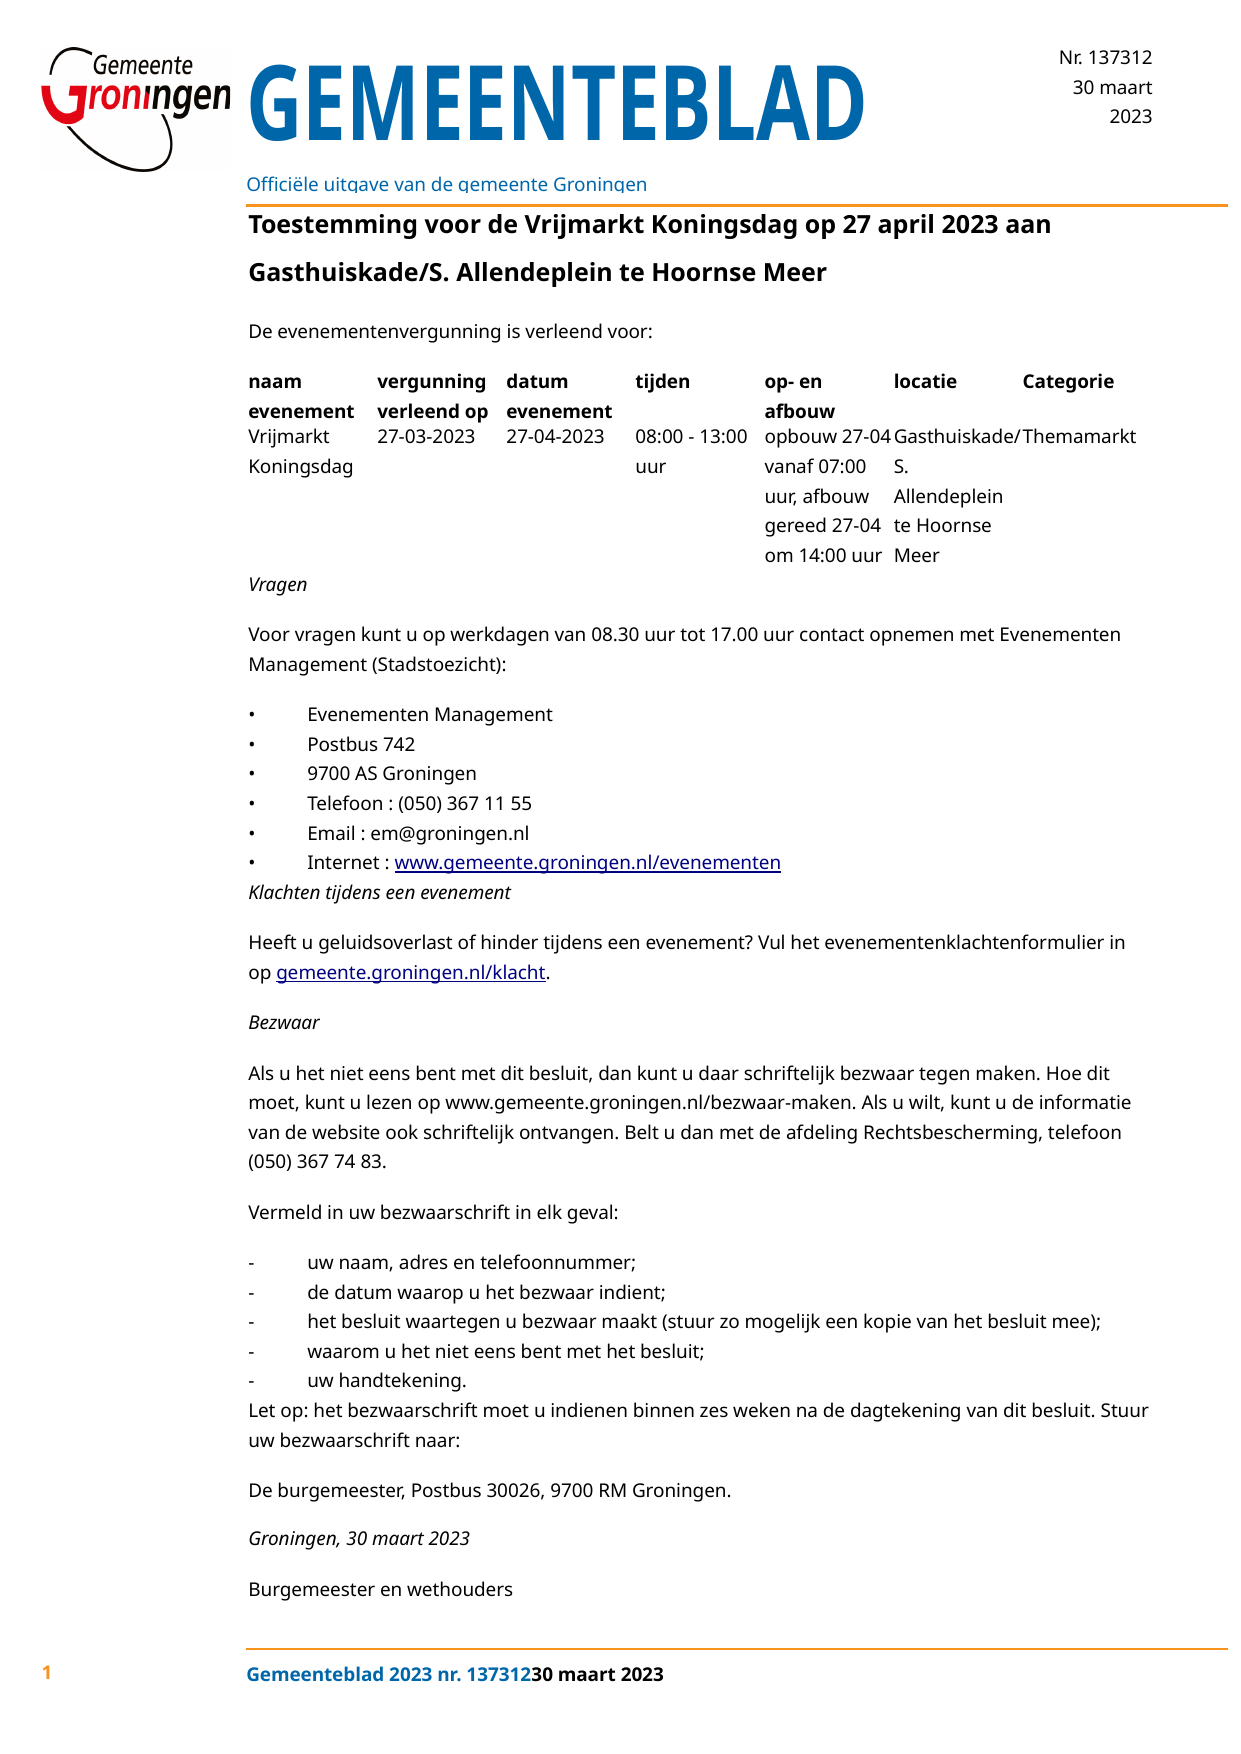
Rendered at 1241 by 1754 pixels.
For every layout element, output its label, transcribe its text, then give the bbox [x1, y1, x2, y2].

text Groningen, 30 maart 2023 [248, 1525, 1152, 1551]
table_cell opbouw 27-04 vanaf 07:00 uur, afbouw gereed 27-04 om 14:00 uur [764, 424, 893, 568]
table_header naam evenement [248, 369, 377, 424]
text Burgemeester en wethouders [248, 1577, 1152, 1602]
list 9700 AS Groningen [248, 761, 1152, 786]
picture [41, 47, 231, 172]
text De burgemeester, Postbus 30026, 9700 RM Groningen. [248, 1477, 1152, 1503]
table_header tijden [635, 369, 764, 424]
table_header vergunning verleend op [377, 369, 506, 424]
list Evenementen Management [248, 701, 1152, 727]
list Telefoon : (050) 367 11 55 [248, 790, 1152, 816]
list uw handtekening. [248, 1368, 1152, 1393]
text Let op: het bezwaarschrift moet u indienen binnen zes weken na de dagtekening van dit besluit. Stuur uw bezwaarschrift naar: [248, 1397, 1152, 1453]
text Klachten tijdens een evenement [248, 879, 1152, 905]
text Voor vragen kunt u op werkdagen van 08.30 uur tot 17.00 uur contact opnemen met Evenementen Management (Stadstoezicht): [248, 621, 1152, 677]
text Bezwaar [248, 1009, 1152, 1035]
table_cell Themamarkt [1023, 424, 1152, 568]
list Postbus 742 [248, 731, 1152, 757]
table_cell Vrijmarkt Koningsdag [248, 424, 377, 568]
list waarom u het niet eens bent met het besluit; [248, 1338, 1152, 1364]
table_header datum evenement [506, 369, 635, 424]
table_header locatie [894, 369, 1022, 424]
text Vragen [248, 571, 1152, 597]
list de datum waarop u het bezwaar indient; [248, 1279, 1152, 1305]
text Toestemming voor de Vrijmarkt Koningsdag op 27 april 2023 aan Gasthuiskade/S. Allendeplein te Hoornse Meer [248, 207, 1152, 288]
text Heeft u geluidsoverlast of hinder tijdens een evenement? Vul het evenementenklachtenformulier in op gemeente.groningen.nl/klacht. [248, 929, 1152, 985]
table_header Categorie [1023, 369, 1152, 424]
list Email : em@groningen.nl [248, 820, 1152, 846]
table_cell 27-03-2023 [377, 424, 506, 568]
table_cell 08:00 - 13:00 uur [635, 424, 764, 568]
list het besluit waartegen u bezwaar maakt (stuur zo mogelijk een kopie van het besluit mee); [248, 1308, 1152, 1334]
text Als u het niet eens bent met dit besluit, dan kunt u daar schriftelijk bezwaar tegen maken. Hoe dit moet, kunt u lezen op www.gemeente.groningen.nl/bezwaar-maken. Als u wilt, kunt u de informatie van de website ook schriftelijk ontvangen. Belt u dan met de afdeling Rechtsbescherming, telefoon (050) 367 74 83. [248, 1060, 1152, 1174]
text De evenementenvergunning is verleend voor: [248, 318, 1152, 344]
table_cell Gasthuiskade/S. Allendeplein te Hoornse Meer [894, 424, 1022, 568]
text Vermeld in uw bezwaarschrift in elk geval: [248, 1199, 1152, 1225]
table_cell 27-04-2023 [506, 424, 635, 568]
list Internet : www.gemeente.groningen.nl/evenementen [248, 849, 1152, 875]
list uw naam, adres en telefoonnummer; [248, 1249, 1152, 1275]
table_header op- en afbouw [764, 369, 893, 424]
